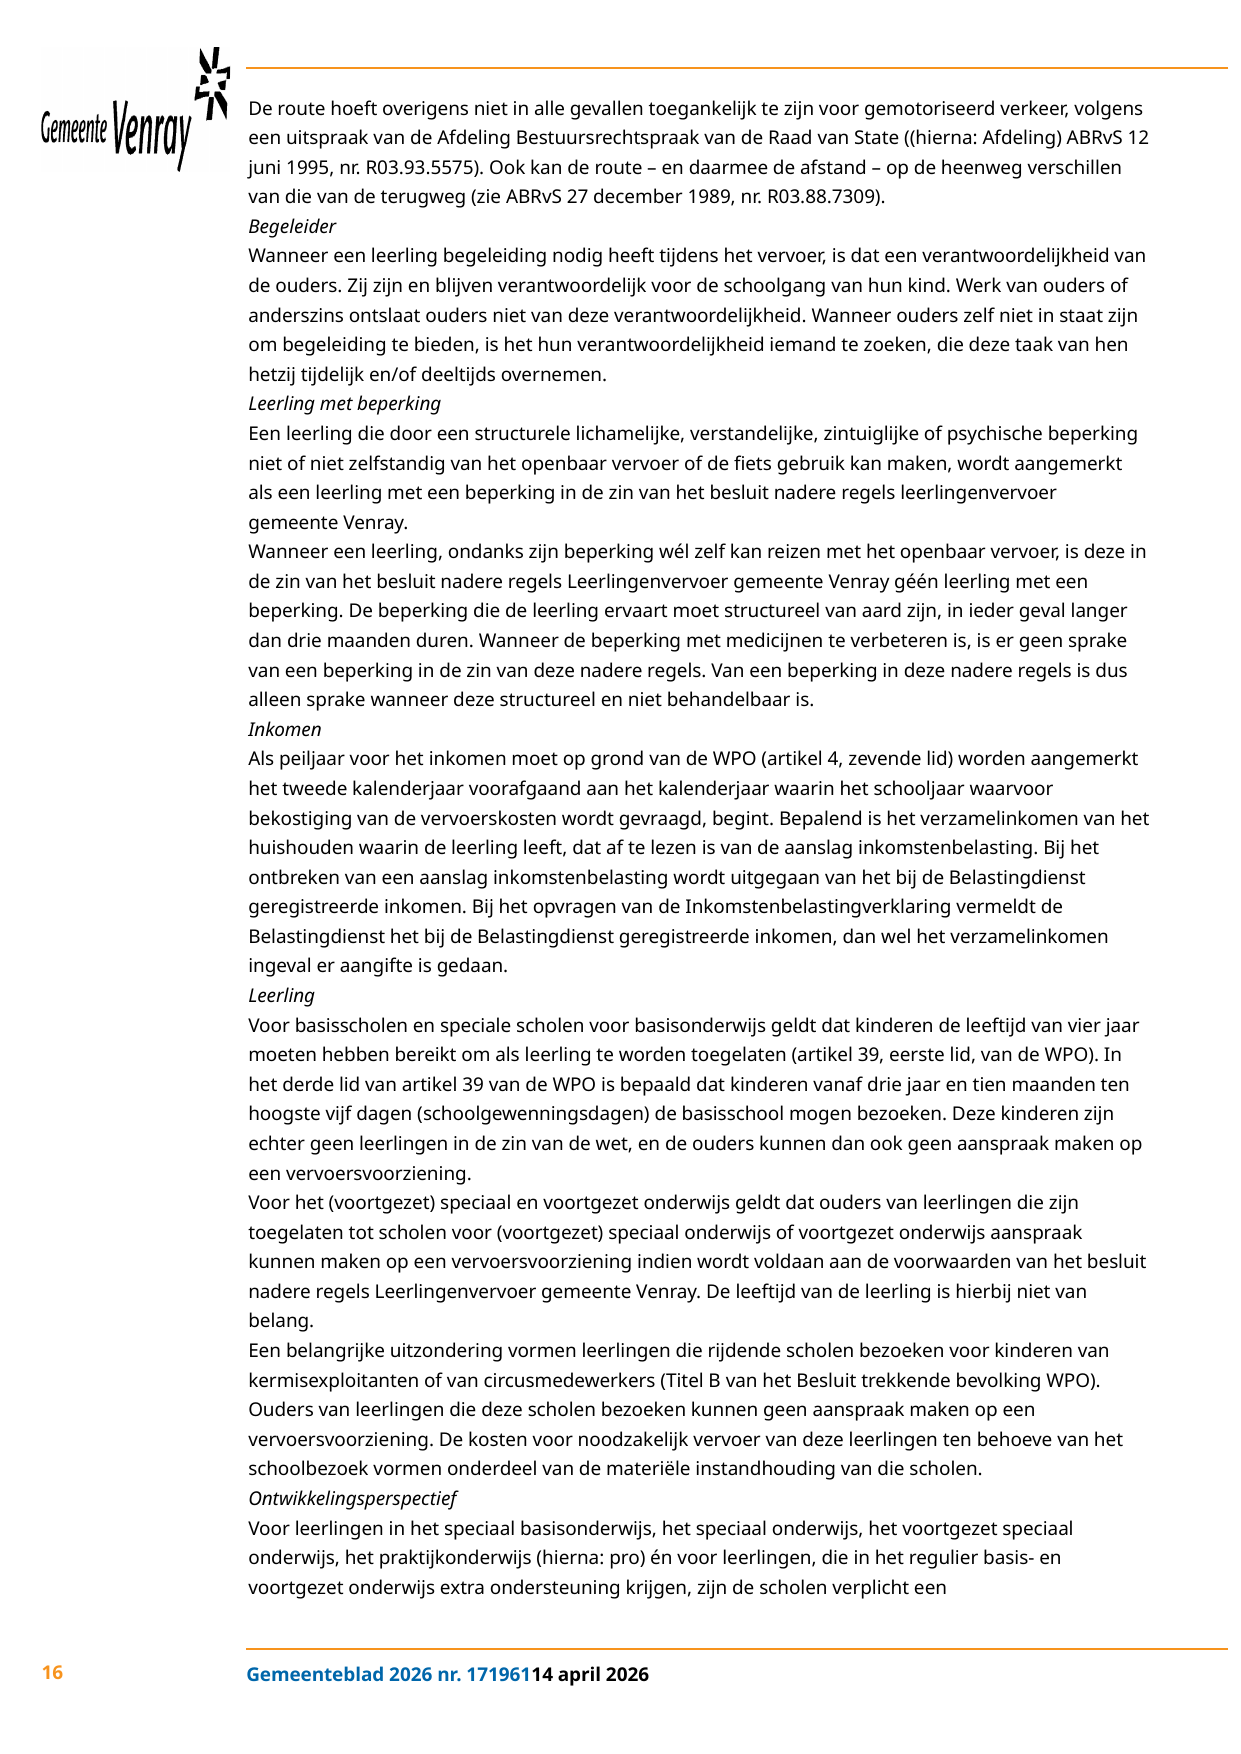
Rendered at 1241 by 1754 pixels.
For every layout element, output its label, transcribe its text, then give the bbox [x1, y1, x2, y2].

text Leerling [248, 982, 1152, 1008]
text Inkomen [248, 716, 1152, 742]
text Voor het (voortgezet) speciaal en voortgezet onderwijs geldt dat ouders van leerlingen die zijn toegelaten tot scholen voor (voortgezet) speciaal onderwijs of voortgezet onderwijs aanspraak kunnen maken op een vervoersvoorziening indien wordt voldaan aan de voorwaarden van het besluit nadere regels Leerlingenvervoer gemeente Venray. De leeftijd van de leerling is hierbij niet van belang. [248, 1189, 1152, 1333]
text Een leerling die door een structurele lichamelijke, verstandelijke, zintuiglijke of psychische beperking niet of niet zelfstandig van het openbaar vervoer of de fiets gebruik kan maken, wordt aangemerkt als een leerling met een beperking in de zin van het besluit nadere regels leerlingenvervoer gemeente Venray. [248, 420, 1152, 535]
text De route hoeft overigens niet in alle gevallen toegankelijk te zijn voor gemotoriseerd verkeer, volgens een uitspraak van de Afdeling Bestuursrechtspraak van de Raad van State ((hierna: Afdeling) ABRvS 12 juni 1995, nr. R03.93.5575). Ook kan de route – en daarmee de afstand – op de heenweg verschillen van die van de terugweg (zie ABRvS 27 december 1989, nr. R03.88.7309). [248, 95, 1152, 209]
text Een belangrijke uitzondering vormen leerlingen die rijdende scholen bezoeken voor kinderen van kermisexploitanten of van circusmedewerkers (Titel B van het Besluit trekkende bevolking WPO). Ouders van leerlingen die deze scholen bezoeken kunnen geen aanspraak maken op een vervoersvoorziening. De kosten voor noodzakelijk vervoer van deze leerlingen ten behoeve van het schoolbezoek vormen onderdeel van de materiële instandhouding van die scholen. [248, 1337, 1152, 1481]
text Wanneer een leerling begeleiding nodig heeft tijdens het vervoer, is dat een verantwoordelijkheid van de ouders. Zij zijn en blijven verantwoordelijk voor de schoolgang van hun kind. Werk van ouders of anderszins ontslaat ouders niet van deze verantwoordelijkheid. Wanneer ouders zelf niet in staat zijn om begeleiding te bieden, is het hun verantwoordelijkheid iemand te zoeken, die deze taak van hen hetzij tijdelijk en/of deeltijds overnemen. [248, 243, 1152, 387]
text Begeleider [248, 213, 1152, 239]
text Voor leerlingen in het speciaal basisonderwijs, het speciaal onderwijs, het voortgezet speciaal onderwijs, het praktijkonderwijs (hierna: pro) én voor leerlingen, die in het regulier basis- en voortgezet onderwijs extra ondersteuning krijgen, zijn de scholen verplicht een [248, 1515, 1152, 1600]
text Als peiljaar voor het inkomen moet op grond van de WPO (artikel 4, zevende lid) worden aangemerkt het tweede kalenderjaar voorafgaand aan het kalenderjaar waarin het schooljaar waarvoor bekostiging van de vervoerskosten wordt gevraagd, begint. Bepalend is het verzamelinkomen van het huishouden waarin de leerling leeft, dat af te lezen is van de aanslag inkomstenbelasting. Bij het ontbreken van een aanslag inkomstenbelasting wordt uitgegaan van het bij de Belastingdienst geregistreerde inkomen. Bij het opvragen van de Inkomstenbelastingverklaring vermeldt de Belastingdienst het bij de Belastingdienst geregistreerde inkomen, dan wel het verzamelinkomen ingeval er aangifte is gedaan. [248, 746, 1152, 978]
text Ontwikkelingsperspectief [248, 1485, 1152, 1511]
text Voor basisscholen en speciale scholen voor basisonderwijs geldt dat kinderen de leeftijd van vier jaar moeten hebben bereikt om als leerling te worden toegelaten (artikel 39, eerste lid, van de WPO). In het derde lid van artikel 39 van de WPO is bepaald dat kinderen vanaf drie jaar en tien maanden ten hoogste vijf dagen (schoolgewenningsdagen) de basisschool mogen bezoeken. Deze kinderen zijn echter geen leerlingen in de zin van de wet, en de ouders kunnen dan ook geen aanspraak maken op een vervoersvoorziening. [248, 1012, 1152, 1186]
picture [41, 47, 231, 172]
text Leerling met beperking [248, 391, 1152, 416]
text Wanneer een leerling, ondanks zijn beperking wél zelf kan reizen met het openbaar vervoer, is deze in de zin van het besluit nadere regels Leerlingenvervoer gemeente Venray géén leerling met een beperking. De beperking die de leerling ervaart moet structureel van aard zijn, in ieder geval langer dan drie maanden duren. Wanneer de beperking met medicijnen te verbeteren is, is er geen sprake van een beperking in de zin van deze nadere regels. Van een beperking in deze nadere regels is dus alleen sprake wanneer deze structureel en niet behandelbaar is. [248, 538, 1152, 712]
